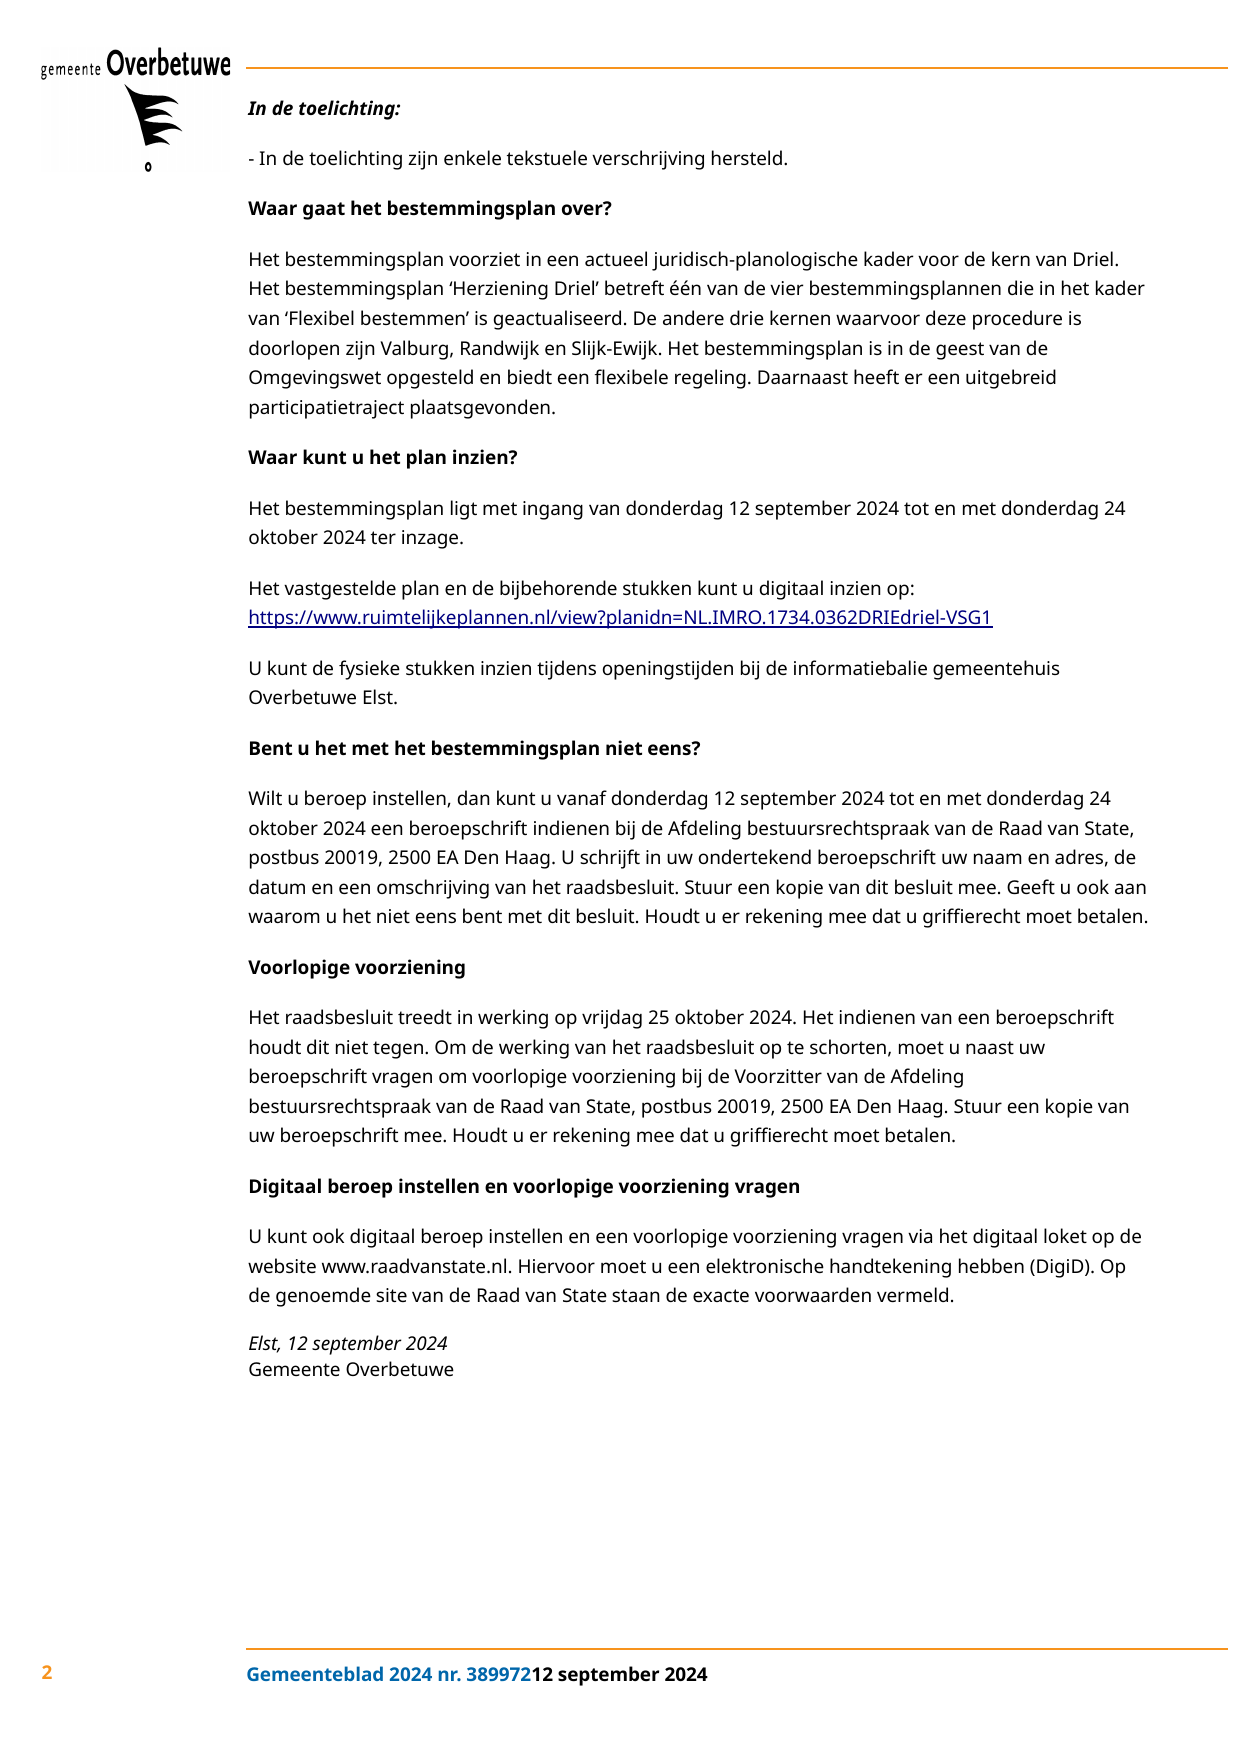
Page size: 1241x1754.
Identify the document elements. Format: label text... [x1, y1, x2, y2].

picture [41, 47, 231, 172]
text Elst, 12 september 2024 [248, 1331, 1152, 1356]
text Waar kunt u het plan inzien? [248, 444, 1152, 470]
text Waar gaat het bestemmingsplan over? [248, 196, 1152, 221]
text Bent u het met het bestemmingsplan niet eens? [248, 735, 1152, 761]
text Gemeente Overbetuwe [248, 1356, 1152, 1382]
text Het raadsbesluit treedt in werking op vrijdag 25 oktober 2024. Het indienen van een beroepschrift houdt dit niet tegen. Om de werking van het raadsbesluit op te schorten, moet u naast uw beroepschrift vragen om voorlopige voorziening bij de Voorzitter van de Afdeling bestuursrechtspraak van de Raad van State, postbus 20019, 2500 EA Den Haag. Stuur een kopie van uw beroepschrift mee. Houdt u er rekening mee dat u griffierecht moet betalen. [248, 1004, 1152, 1148]
text Digitaal beroep instellen en voorlopige voorziening vragen [248, 1173, 1152, 1199]
text Het bestemmingsplan ligt met ingang van donderdag 12 september 2024 tot en met donderdag 24 oktober 2024 ter inzage. [248, 495, 1152, 550]
text - In de toelichting zijn enkele tekstuele verschrijving hersteld. [248, 145, 1152, 171]
text U kunt ook digitaal beroep instellen en een voorlopige voorziening vragen via het digitaal loket op de website www.raadvanstate.nl. Hiervoor moet u een elektronische handtekening hebben (DigiD). Op de genoemde site van de Raad van State staan de exacte voorwaarden vermeld. [248, 1223, 1152, 1308]
text Het vastgestelde plan en de bijbehorende stukken kunt u digitaal inzien op: https://www.ruimtelijkeplannen.nl/view?planidn=NL.IMRO.1734.0362DRIEdriel-VSG1 [248, 575, 1152, 630]
text Het bestemmingsplan voorziet in een​ actueel juridisch-planologische kader voor de kern van Driel. Het bestemmingsplan ‘Herziening Driel’ betreft één van de vier bestemmingsplannen die in het kader van ‘Flexibel bestemmen’ is geactualiseerd. De andere drie kernen waarvoor deze procedure is doorlopen zijn Valburg, Randwijk en Slijk-Ewijk. Het bestemmingsplan is in de geest van de Omgevingswet opgesteld en biedt een flexibele regeling. Daarnaast heeft er een uitgebreid participatietraject plaatsgevonden. [248, 246, 1152, 420]
text U kunt de fysieke stukken inzien tijdens openingstijden bij de informatiebalie gemeentehuis Overbetuwe Elst. [248, 655, 1152, 710]
text In de toelichting: [248, 95, 1152, 121]
text Wilt u beroep instellen, dan kunt u vanaf donderdag 12 september 2024 tot en met donderdag 24 oktober 2024 een beroepschrift indienen bij de Afdeling bestuursrechtspraak van de Raad van State, postbus 20019, 2500 EA Den Haag. U schrijft in uw ondertekend beroepschrift uw naam en adres, de datum en een omschrijving van het raadsbesluit. Stuur een kopie van dit besluit mee. Geeft u ook aan waarom u het niet eens bent met dit besluit. Houdt u er rekening mee dat u griffierecht moet betalen. [248, 785, 1152, 929]
text Voorlopige voorziening [248, 954, 1152, 980]
